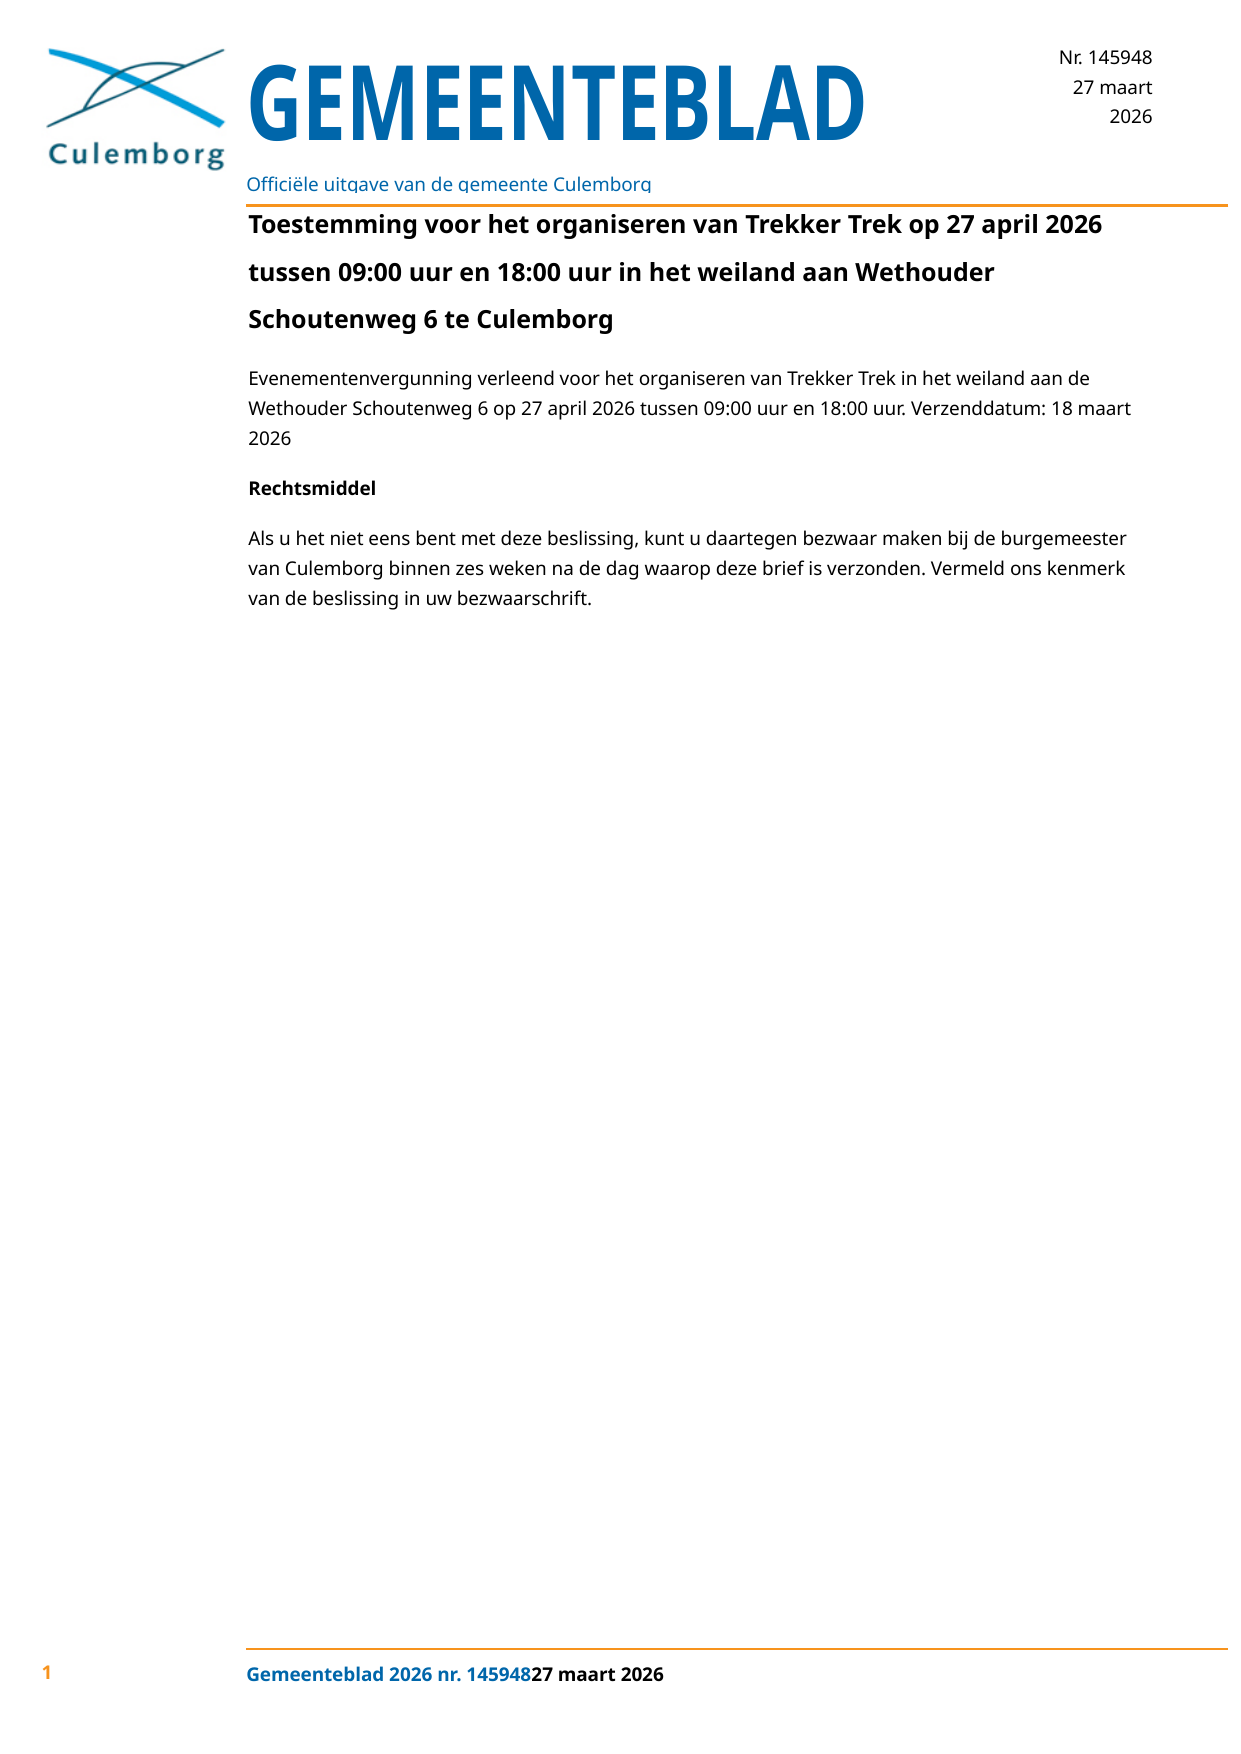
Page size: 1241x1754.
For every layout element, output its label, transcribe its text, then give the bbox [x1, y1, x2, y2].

picture [41, 47, 231, 172]
text Rechtsmiddel [248, 475, 1152, 501]
text Evenementenvergunning verleend voor het organiseren van Trekker Trek in het weiland aan de Wethouder Schoutenweg 6 op 27 april 2026 tussen 09:00 uur en 18:00 uur. Verzenddatum: 18 maart 2026 [248, 366, 1152, 450]
text Toestemming voor het organiseren van Trekker Trek op 27 april 2026 tussen 09:00 uur en 18:00 uur in het weiland aan Wethouder Schoutenweg 6 te Culemborg [248, 207, 1152, 336]
text Als u het niet eens bent met deze beslissing, kunt u daartegen bezwaar maken bij de burgemeester van Culemborg binnen zes weken na de dag waarop deze brief is verzonden. Vermeld ons kenmerk van de beslissing in uw bezwaarschrift. [248, 526, 1152, 610]
